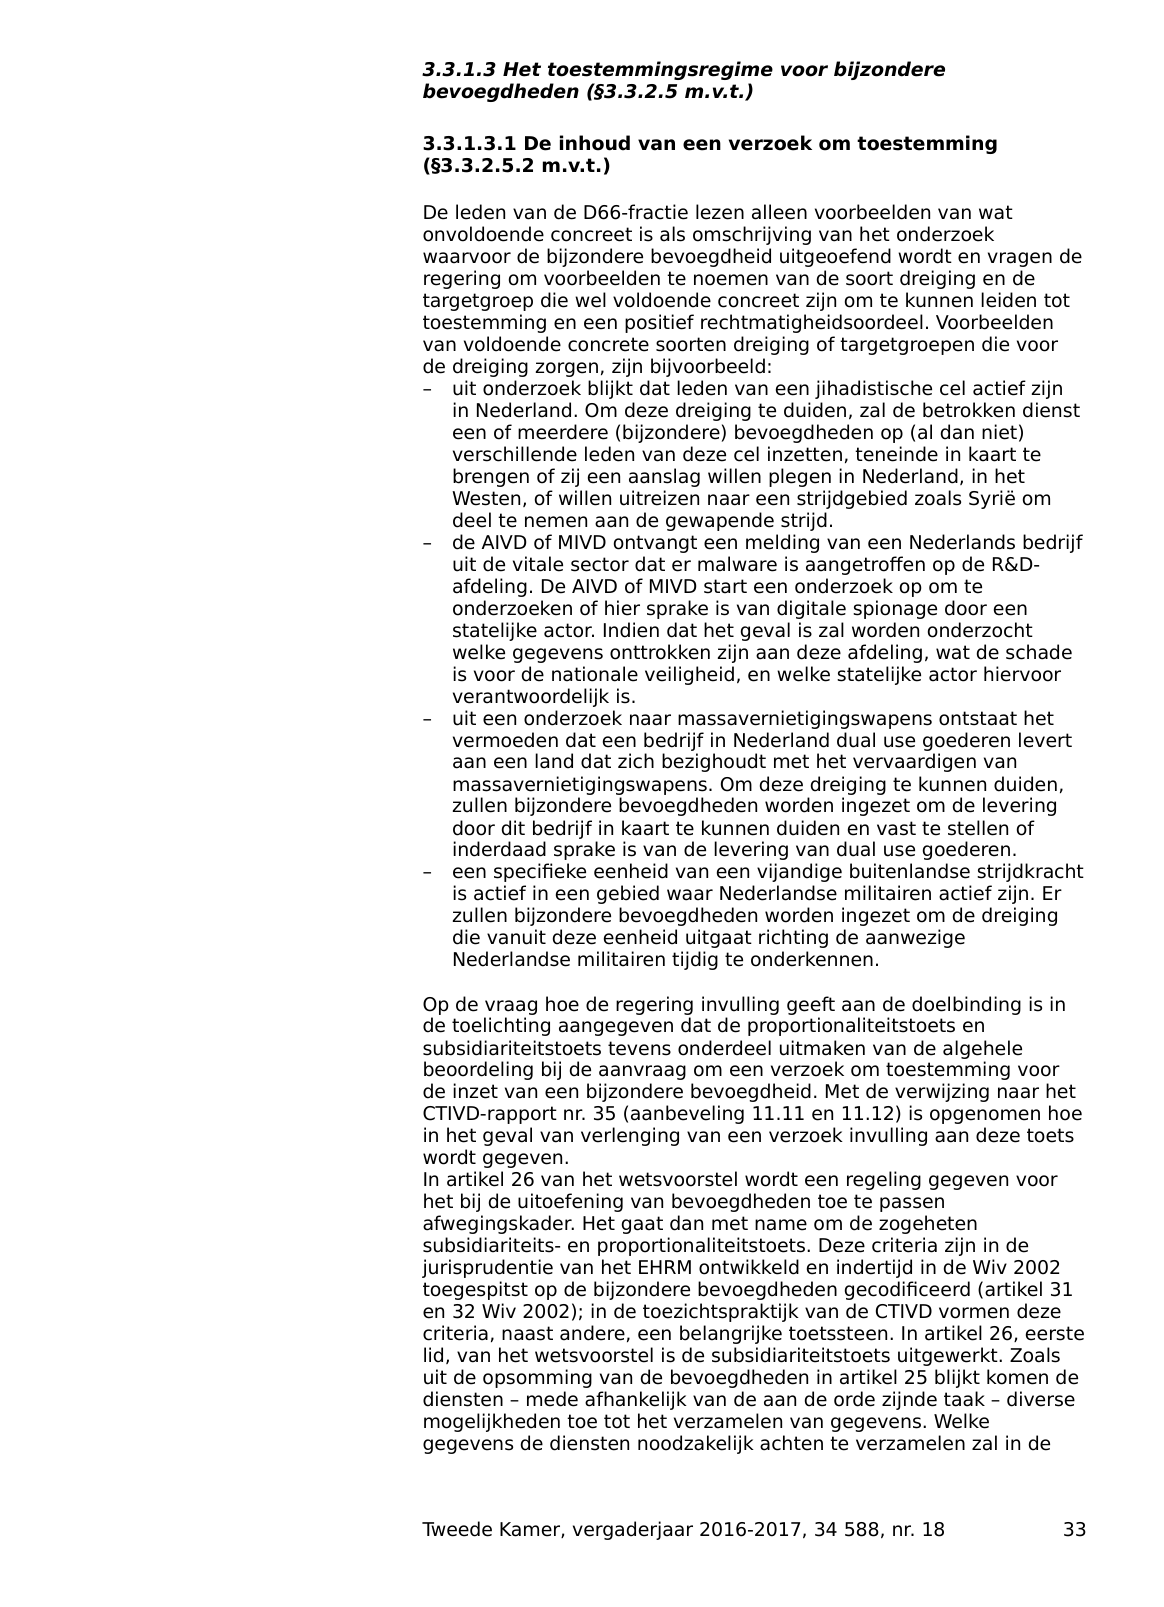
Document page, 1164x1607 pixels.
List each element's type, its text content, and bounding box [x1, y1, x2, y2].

subtitle 3.3.1.3.1 De inhoud van een verzoek om toestemming (§3.3.2.5.2 m.v.t.) [422, 133, 1087, 177]
text Op de vraag hoe de regering invulling geeft aan de doelbinding is in de toelichting aangegeven dat de proportionaliteitstoets en subsidiariteitstoets tevens onderdeel uitmaken van de algehele beoordeling bij de aanvraag om een verzoek om toestemming voor de inzet van een bijzondere bevoegdheid. Met de verwijzing naar het CTIVD-rapport nr. 35 (aanbeveling 11.11 en 11.12) is opgenomen hoe in het geval van verlenging van een verzoek invulling aan deze toets wordt gegeven. [422, 993, 1087, 1169]
text – uit onderzoek blijkt dat leden van een jihadistische cel actief zijn in Nederland. Om deze dreiging te duiden, zal de betrokken dienst een of meerdere (bijzondere) bevoegdheden op (al dan niet) verschillende leden van deze cel inzetten, teneinde in kaart te brengen of zij een aanslag willen plegen in Nederland, in het Westen, of willen uitreizen naar een strijdgebied zoals Syrië om deel te nemen aan de gewapende strijd. [422, 378, 1087, 532]
subtitle 3.3.1.3 Het toestemmingsregime voor bijzondere bevoegdheden (§3.3.2.5 m.v.t.) [422, 59, 1087, 103]
text – de AIVD of MIVD ontvangt een melding van een Nederlands bedrijf uit de vitale sector dat er malware is aangetroffen op de R&D-afdeling. De AIVD of MIVD start een onderzoek op om te onderzoeken of hier sprake is van digitale spionage door een statelijke actor. Indien dat het geval is zal worden onderzocht welke gegevens onttrokken zijn aan deze afdeling, wat de schade is voor de nationale veiligheid, en welke statelijke actor hiervoor verantwoordelijk is. [422, 532, 1087, 707]
text De leden van de D66-fractie lezen alleen voorbeelden van wat onvoldoende concreet is als omschrijving van het onderzoek waarvoor de bijzondere bevoegdheid uitgeoefend wordt en vragen de regering om voorbeelden te noemen van de soort dreiging en de targetgroep die wel voldoende concreet zijn om te kunnen leiden tot toestemming en een positief rechtmatigheidsoordeel. Voorbeelden van voldoende concrete soorten dreiging of targetgroepen die voor de dreiging zorgen, zijn bijvoorbeeld: [422, 202, 1087, 378]
text In artikel 26 van het wetsvoorstel wordt een regeling gegeven voor het bij de uitoefening van bevoegdheden toe te passen afwegingskader. Het gaat dan met name om de zogeheten subsidiariteits- en proportionaliteitstoets. Deze criteria zijn in de jurisprudentie van het EHRM ontwikkeld en indertijd in de Wiv 2002 toegespitst op de bijzondere bevoegdheden gecodificeerd (artikel 31 en 32 Wiv 2002); in de toezichtspraktijk van de CTIVD vormen deze criteria, naast andere, een belangrijke toetssteen. In artikel 26, eerste lid, van het wetsvoorstel is de subsidiariteitstoets uitgewerkt. Zoals uit de opsomming van de bevoegdheden in artikel 25 blijkt komen de diensten – mede afhankelijk van de aan de orde zijnde taak – diverse mogelijkheden toe tot het verzamelen van gegevens. Welke gegevens de diensten noodzakelijk achten te verzamelen zal in de [422, 1169, 1087, 1455]
text – uit een onderzoek naar massavernietigingswapens ontstaat het vermoeden dat een bedrijf in Nederland dual use goederen levert aan een land dat zich bezighoudt met het vervaardigen van massavernietigingswapens. Om deze dreiging te kunnen duiden, zullen bijzondere bevoegdheden worden ingezet om de levering door dit bedrijf in kaart te kunnen duiden en vast te stellen of inderdaad sprake is van de levering van dual use goederen. [422, 707, 1087, 861]
text – een specifieke eenheid van een vijandige buitenlandse strijdkracht is actief in een gebied waar Nederlandse militairen actief zijn. Er zullen bijzondere bevoegdheden worden ingezet om de dreiging die vanuit deze eenheid uitgaat richting de aanwezige Nederlandse militairen tijdig te onderkennen. [422, 861, 1087, 971]
